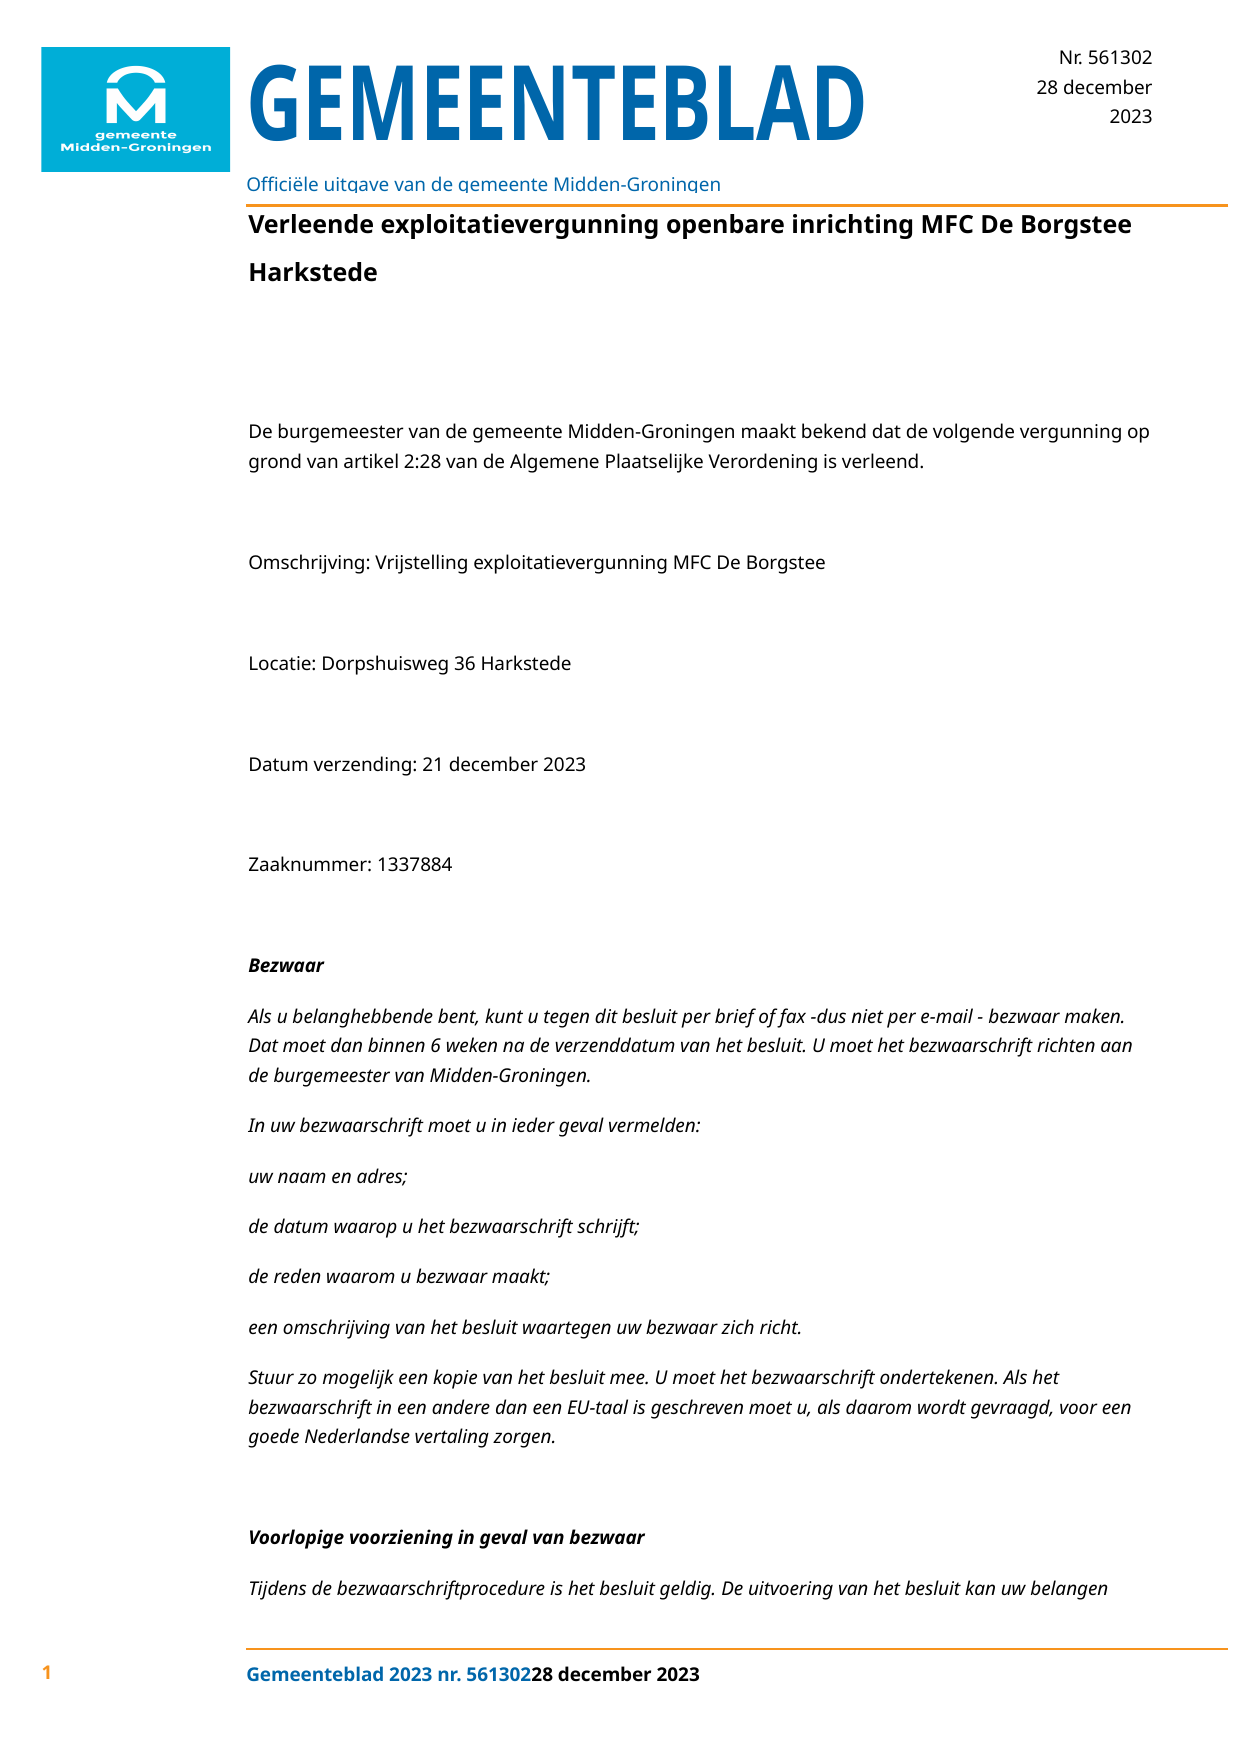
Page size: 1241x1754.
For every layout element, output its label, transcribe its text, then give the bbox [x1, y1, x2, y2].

picture [107, 89, 165, 122]
text Tijdens de bezwaarschriftprocedure is het besluit geldig. De uitvoering van het besluit kan uw belangen [248, 1575, 1152, 1601]
picture [108, 66, 164, 82]
text de datum waarop u het bezwaarschrift schrijft; [248, 1213, 1152, 1239]
text Locatie: Dorpshuisweg 36 Harkstede [248, 650, 1152, 676]
text een omschrijving van het besluit waartegen uw bezwaar zich richt. [248, 1314, 1152, 1340]
text Zaaknummer: 1337884 [248, 852, 1152, 877]
text Als u belanghebbende bent, kunt u tegen dit besluit per brief of fax -dus niet per e-mail - bezwaar maken. Dat moet dan binnen 6 weken na de verzenddatum van het besluit. U moet het bezwaarschrift richten aan de burgemeester van Midden-Groningen. [248, 1003, 1152, 1088]
text uw naam en adres; [248, 1163, 1152, 1189]
text In uw bezwaarschrift moet u in ieder geval vermelden: [248, 1112, 1152, 1138]
text De burgemeester van de gemeente Midden-Groningen maakt bekend dat de volgende vergunning op grond van artikel 2:28 van de Algemene Plaatselijke Verordening is verleend. [248, 419, 1152, 474]
text Bezwaar [248, 952, 1152, 978]
text Omschrijving: Vrijstelling exploitatievergunning MFC De Borgstee [248, 549, 1152, 575]
text Voorlopige voorziening in geval van bezwaar [248, 1524, 1152, 1550]
picture [184, 146, 190, 153]
text de reden waarom u bezwaar maakt; [248, 1264, 1152, 1289]
text Verleende exploitatievergunning openbare inrichting MFC De Borgstee Harkstede [248, 207, 1152, 288]
text Stuur zo mogelijk een kopie van het besluit mee. U moet het bezwaarschrift ondertekenen. Als het bezwaarschrift in een andere dan een EU-taal is geschreven moet u, als daarom wordt gevraagd, voor een goede Nederlandse vertaling zorgen. [248, 1364, 1152, 1449]
text Datum verzending: 21 december 2023 [248, 751, 1152, 777]
